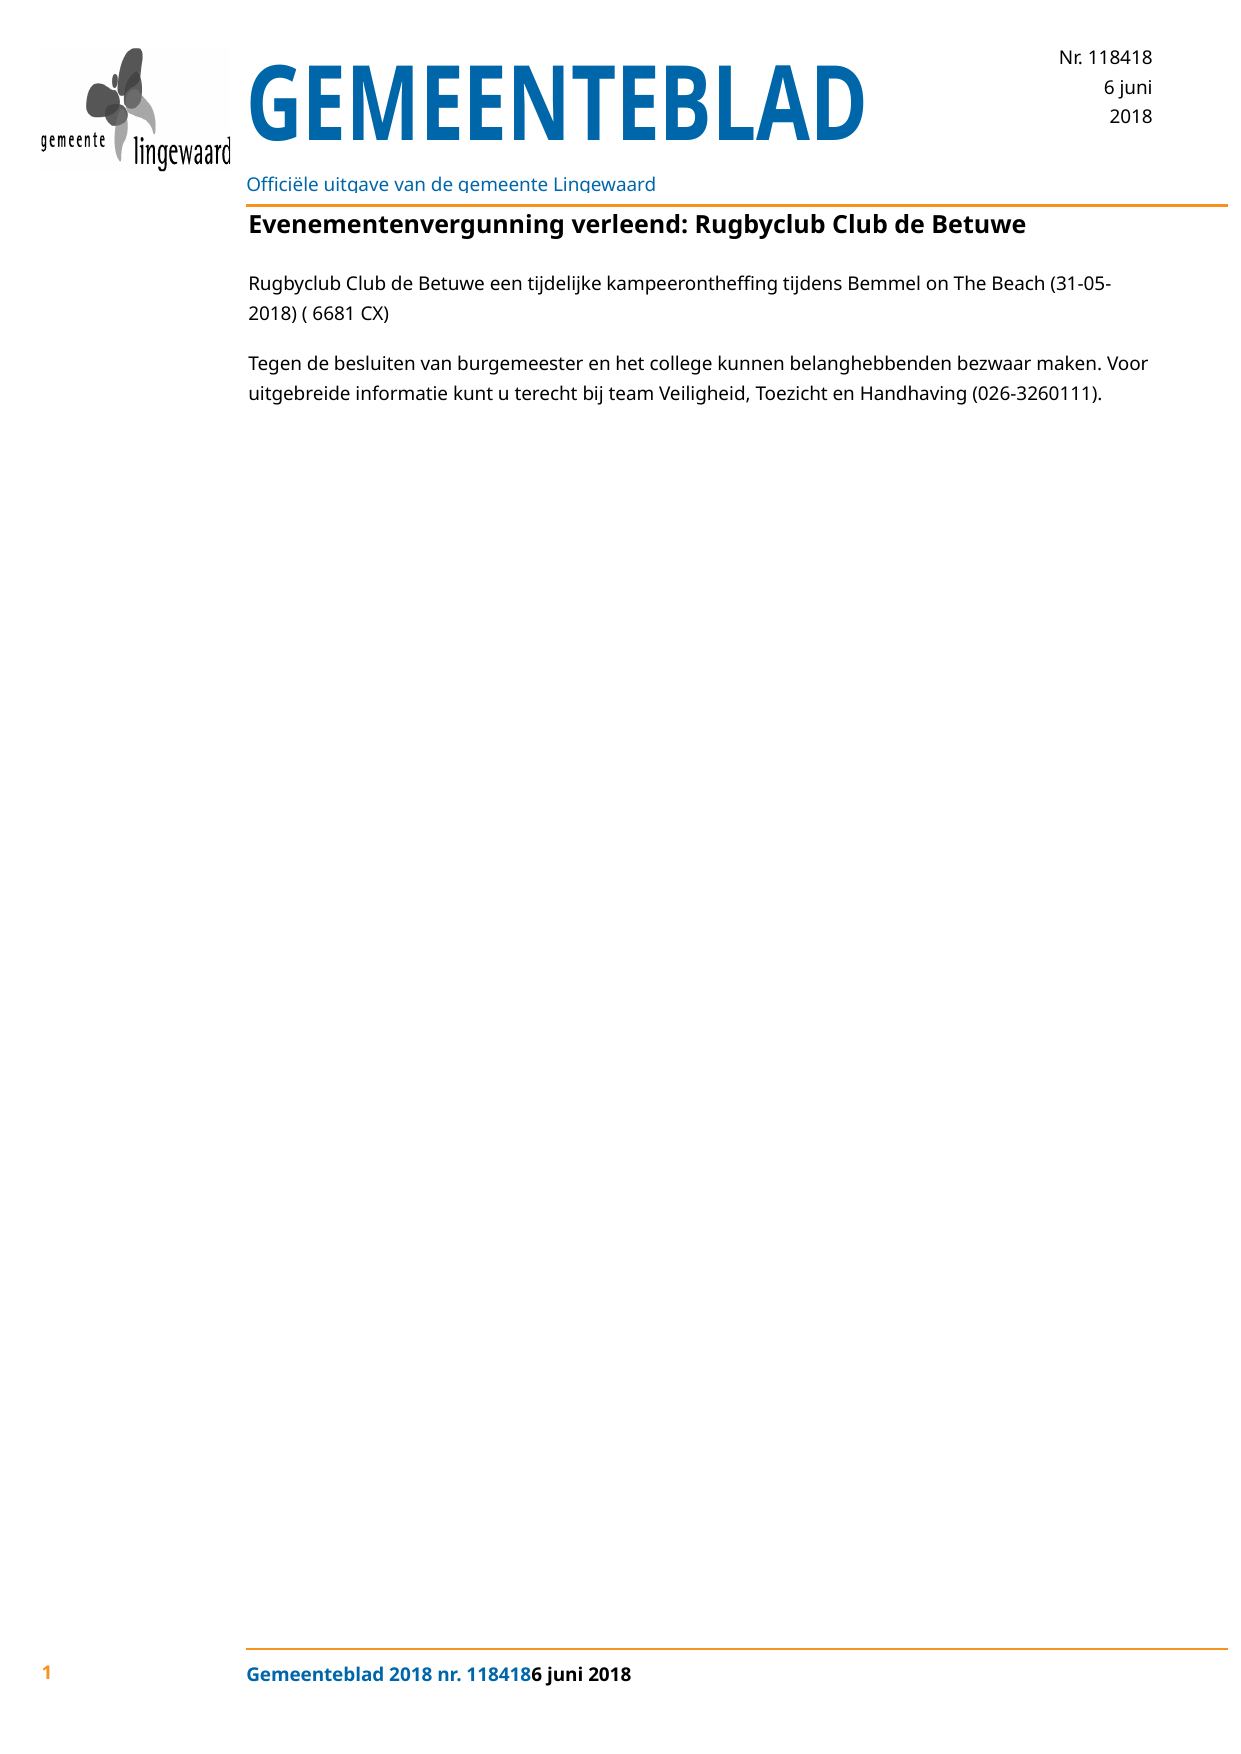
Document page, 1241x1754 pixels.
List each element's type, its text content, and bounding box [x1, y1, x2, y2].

text Tegen de besluiten van burgemeester en het college kunnen belanghebbenden bezwaar maken. Voor uitgebreide informatie kunt u terecht bij team Veiligheid, Toezicht en Handhaving (026-3260111). [248, 350, 1152, 406]
text Evenementenvergunning verleend: Rugbyclub Club de Betuwe [248, 207, 1152, 241]
picture [41, 47, 231, 172]
text Rugbyclub Club de Betuwe een tijdelijke kampeerontheffing tijdens Bemmel on The Beach (31-05-2018) ( 6681 CX) [248, 270, 1152, 326]
